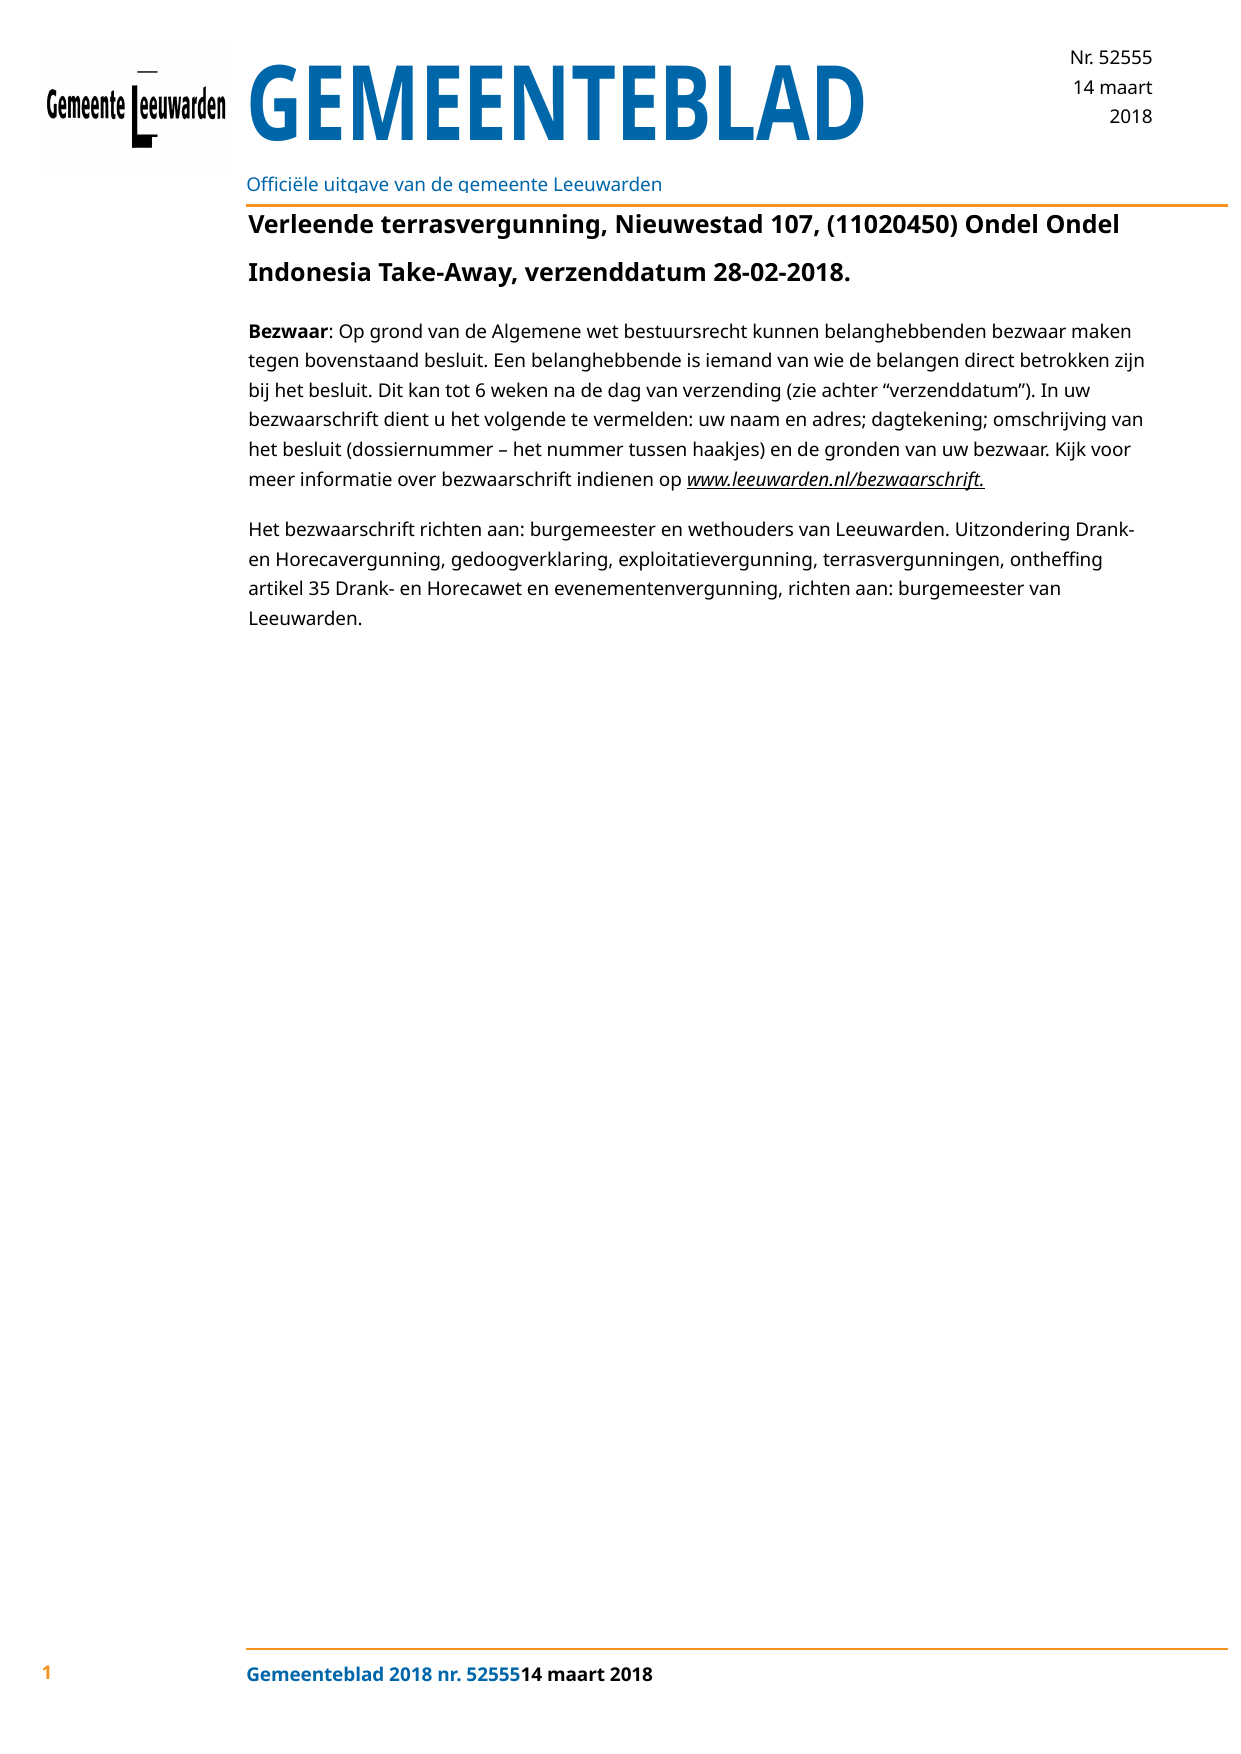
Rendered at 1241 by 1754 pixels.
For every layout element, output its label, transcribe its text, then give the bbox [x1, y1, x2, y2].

text Verleende terrasvergunning, Nieuwestad 107, (11020450) Ondel Ondel Indonesia Take-Away, verzenddatum 28-02-2018. [248, 207, 1152, 288]
text Bezwaar: Op grond van de Algemene wet bestuursrecht kunnen belanghebbenden bezwaar maken tegen bovenstaand besluit. Een belanghebbende is iemand van wie de belangen direct betrokken zijn bij het besluit. Dit kan tot 6 weken na de dag van verzending (zie achter “verzenddatum”). In uw bezwaarschrift dient u het volgende te vermelden: uw naam en adres; dagtekening; omschrijving van het besluit (dossiernummer – het nummer tussen haakjes) en de gronden van uw bezwaar. Kijk voor meer informatie over bezwaarschrift indienen op www.leeuwarden.nl/bezwaarschrift. [248, 318, 1152, 492]
picture [41, 47, 231, 172]
text Het bezwaarschrift richten aan: burgemeester en wethouders van Leeuwarden. Uitzondering Drank- en Horecavergunning, gedoogverklaring, exploitatievergunning, terrasvergunningen, ontheffing artikel 35 Drank- en Horecawet en evenementenvergunning, richten aan: burgemeester van Leeuwarden. [248, 516, 1152, 631]
